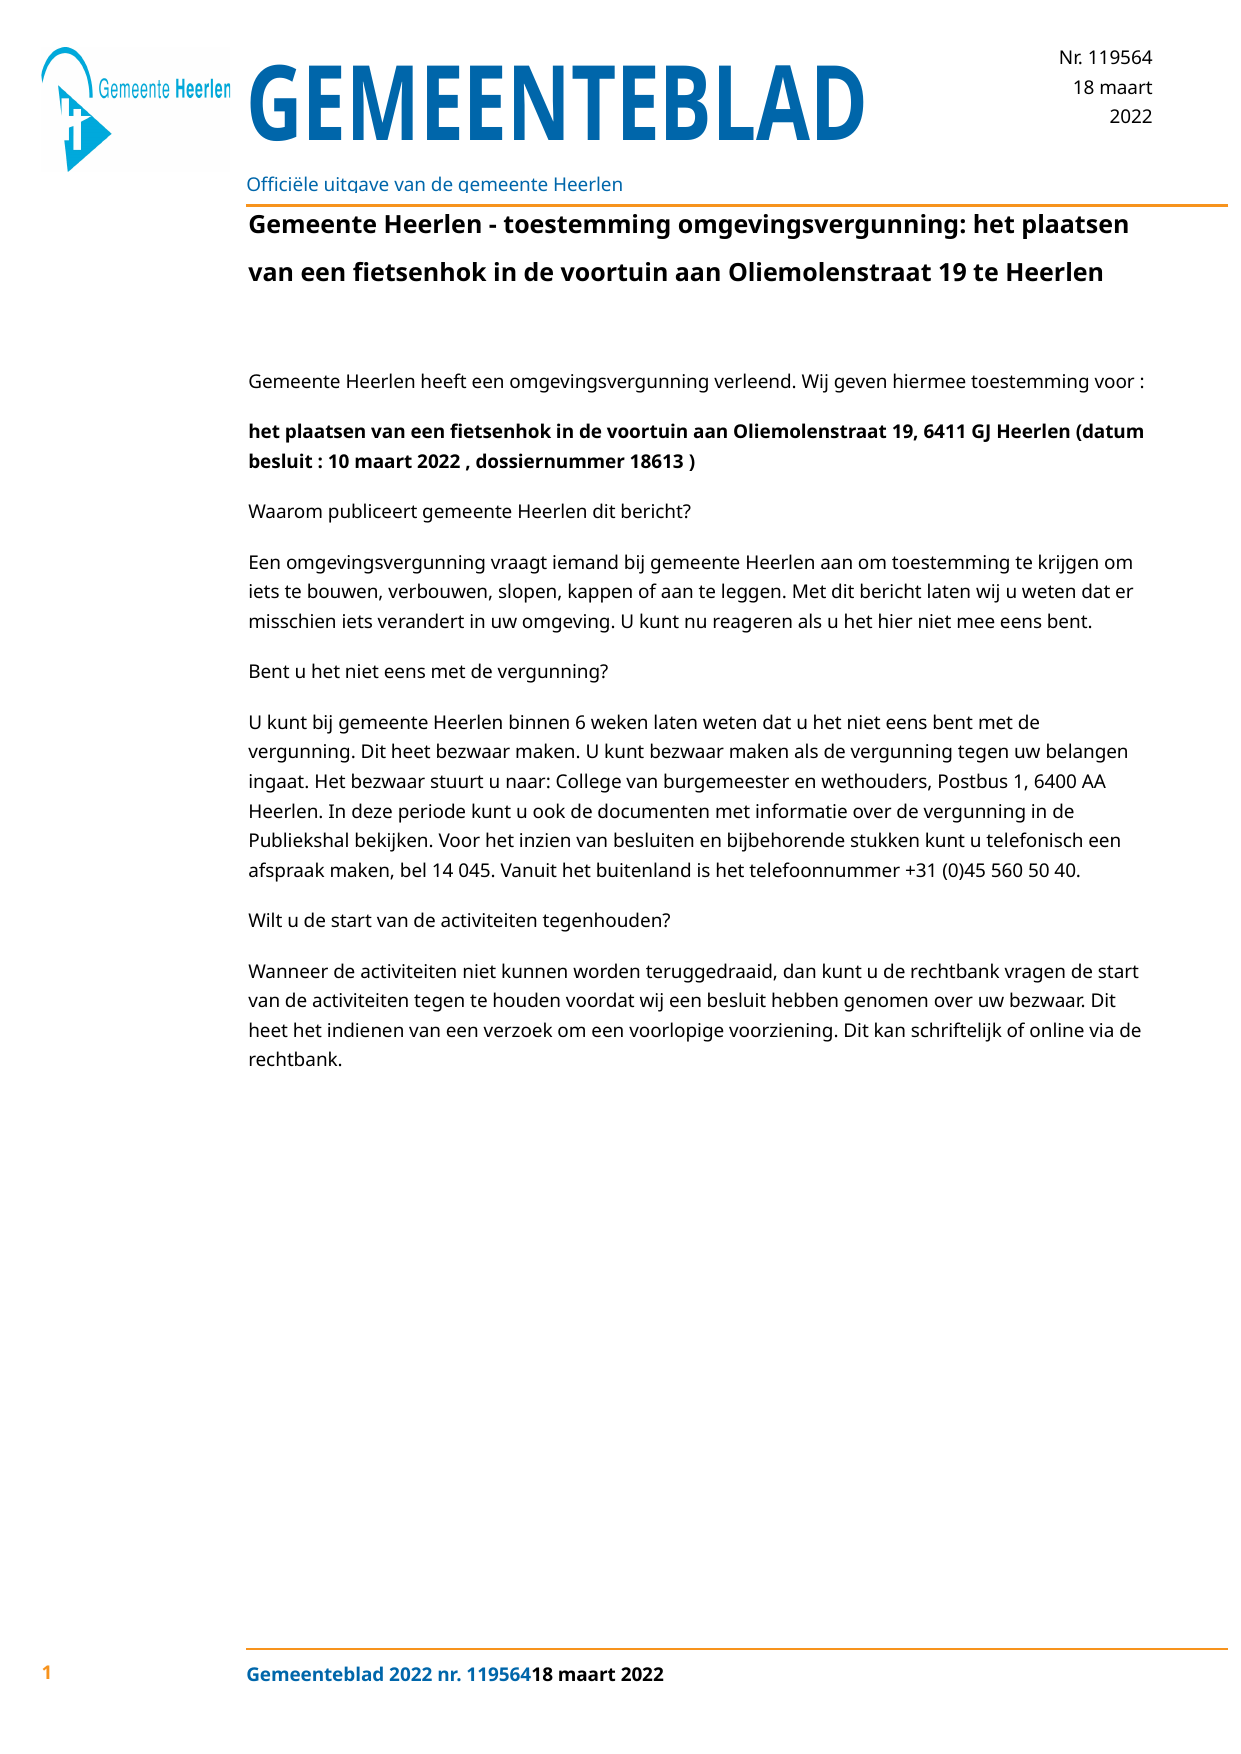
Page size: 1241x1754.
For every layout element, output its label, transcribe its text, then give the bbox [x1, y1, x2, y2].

text Bent u het niet eens met de vergunning? [248, 659, 1152, 684]
text Wilt u de start van de activiteiten tegenhouden? [248, 907, 1152, 933]
picture [41, 47, 59, 70]
text het plaatsen van een fietsenhok in de voortuin aan Oliemolenstraat 19, 6411 GJ Heerlen (datum besluit : 10 maart 2022 , dossiernummer 18613 ) [248, 419, 1152, 474]
text Wanneer de activiteiten niet kunnen worden teruggedraaid, dan kunt u de rechtbank vragen de start van de activiteiten tegen te houden voordat wij een besluit hebben genomen over uw bezwaar. Dit heet het indienen van een verzoek om een voorlopige voorziening. Dit kan schriftelijk of online via de rechtbank. [248, 958, 1152, 1072]
text Gemeente Heerlen heeft een omgevingsvergunning verleend. Wij geven hiermee toestemming voor : [248, 368, 1152, 394]
text Gemeente Heerlen - toestemming omgevingsvergunning: het plaatsen van een fietsenhok in de voortuin aan Oliemolenstraat 19 te Heerlen [248, 207, 1152, 288]
picture [41, 47, 231, 172]
text U kunt bij gemeente Heerlen binnen 6 weken laten weten dat u het niet eens bent met de vergunning. Dit heet bezwaar maken. U kunt bezwaar maken als de vergunning tegen uw belangen ingaat. Het bezwaar stuurt u naar: College van burgemeester en wethouders, Postbus 1, 6400 AA Heerlen. In deze periode kunt u ook de documenten met informatie over de vergunning in de Publiekshal bekijken. Voor het inzien van besluiten en bijbehorende stukken kunt u telefonisch een afspraak maken, bel 14 045. Vanuit het buitenland is het telefoonnummer +31 (0)45 560 50 40. [248, 709, 1152, 883]
text Een omgevingsvergunning vraagt iemand bij gemeente Heerlen aan om toestemming te krijgen om iets te bouwen, verbouwen, slopen, kappen of aan te leggen. Met dit bericht laten wij u weten dat er misschien iets verandert in uw omgeving. U kunt nu reageren als u het hier niet mee eens bent. [248, 549, 1152, 634]
text Waarom publiceert gemeente Heerlen dit bericht? [248, 499, 1152, 524]
